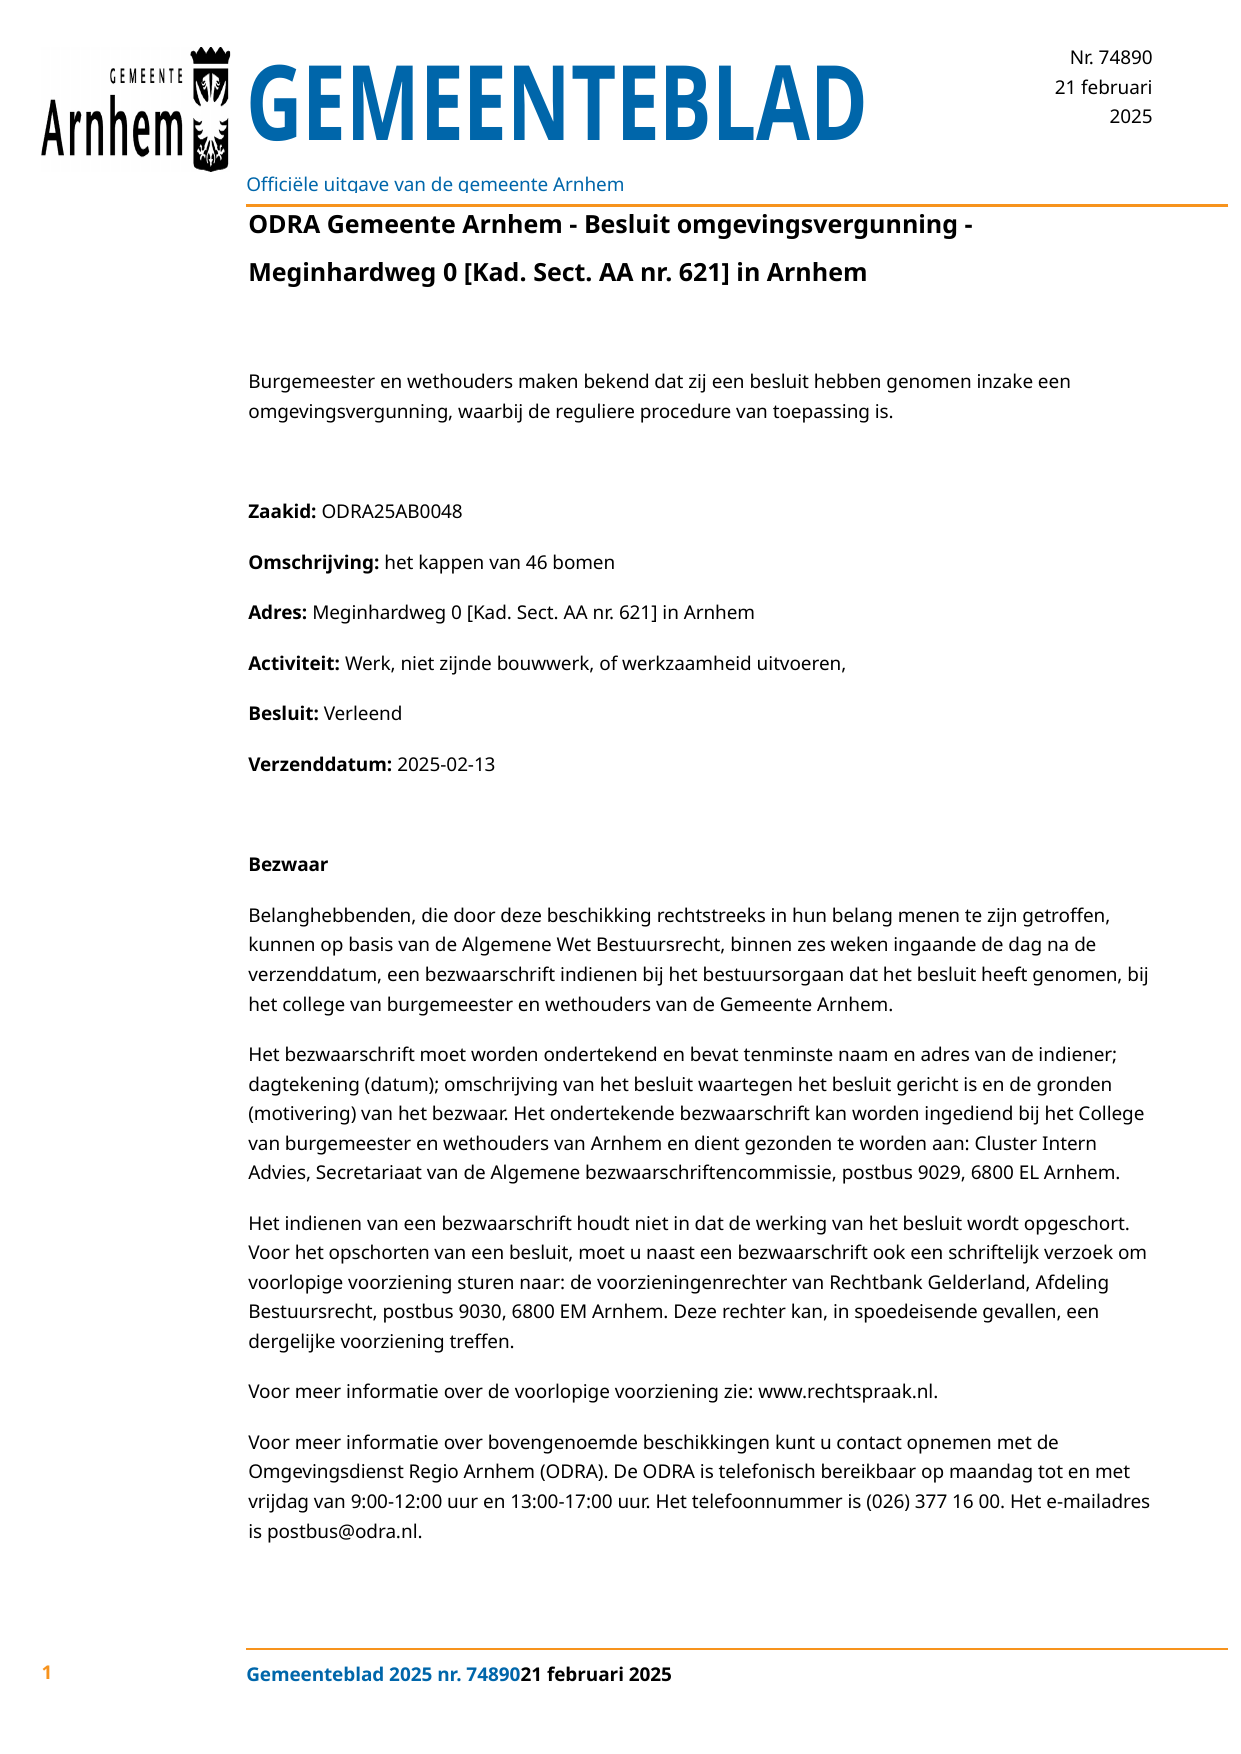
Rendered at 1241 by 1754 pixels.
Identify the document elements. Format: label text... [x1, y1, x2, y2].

picture [41, 47, 231, 172]
text Zaakid: ODRA25AB0048 [248, 499, 1152, 524]
text Adres: Meginhardweg 0 [Kad. Sect. AA nr. 621] in Arnhem [248, 599, 1152, 625]
text Activiteit: Werk, niet zijnde bouwwerk, of werkzaamheid uitvoeren, [248, 650, 1152, 676]
text Besluit: Verleend [248, 700, 1152, 726]
text Bezwaar [248, 852, 1152, 877]
text Omschrijving: het kappen van 46 bomen [248, 549, 1152, 575]
text Burgemeester en wethouders maken bekend dat zij een besluit hebben genomen inzake een omgevingsvergunning, waarbij de reguliere procedure van toepassing is. [248, 368, 1152, 424]
text Verzenddatum: 2025-02-13 [248, 751, 1152, 777]
text Voor meer informatie over de voorlopige voorziening zie: www.rechtspraak.nl. [248, 1379, 1152, 1404]
text ODRA Gemeente Arnhem - Besluit omgevingsvergunning - Meginhardweg 0 [Kad. Sect. AA nr. 621] in Arnhem [248, 207, 1152, 288]
text Belanghebbenden, die door deze beschikking rechtstreeks in hun belang menen te zijn getroffen, kunnen op basis van de Algemene Wet Bestuursrecht, binnen zes weken ingaande de dag na de verzenddatum, een bezwaarschrift indienen bij het bestuursorgaan dat het besluit heeft genomen, bij het college van burgemeester en wethouders van de Gemeente Arnhem. [248, 902, 1152, 1017]
text Voor meer informatie over bovengenoemde beschikkingen kunt u contact opnemen met de Omgevingsdienst Regio Arnhem (ODRA). De ODRA is telefonisch bereikbaar op maandag tot en met vrijdag van 9:00-12:00 uur en 13:00-17:00 uur. Het telefoonnummer is (026) 377 16 00. Het e-mailadres is postbus@odra.nl. [248, 1429, 1152, 1544]
text Het indienen van een bezwaarschrift houdt niet in dat de werking van het besluit wordt opgeschort. Voor het opschorten van een besluit, moet u naast een bezwaarschrift ook een schriftelijk verzoek om voorlopige voorziening sturen naar: de voorzieningenrechter van Rechtbank Gelderland, Afdeling Bestuursrecht, postbus 9030, 6800 EM Arnhem. Deze rechter kan, in spoedeisende gevallen, een dergelijke voorziening treffen. [248, 1210, 1152, 1354]
text Het bezwaarschrift moet worden ondertekend en bevat tenminste naam en adres van de indiener; dagtekening (datum); omschrijving van het besluit waartegen het besluit gericht is en de gronden (motivering) van het bezwaar. Het ondertekende bezwaarschrift kan worden ingediend bij het College van burgemeester en wethouders van Arnhem en dient gezonden te worden aan: Cluster Intern Advies, Secretariaat van de Algemene bezwaarschriftencommissie, postbus 9029, 6800 EL Arnhem. [248, 1041, 1152, 1185]
